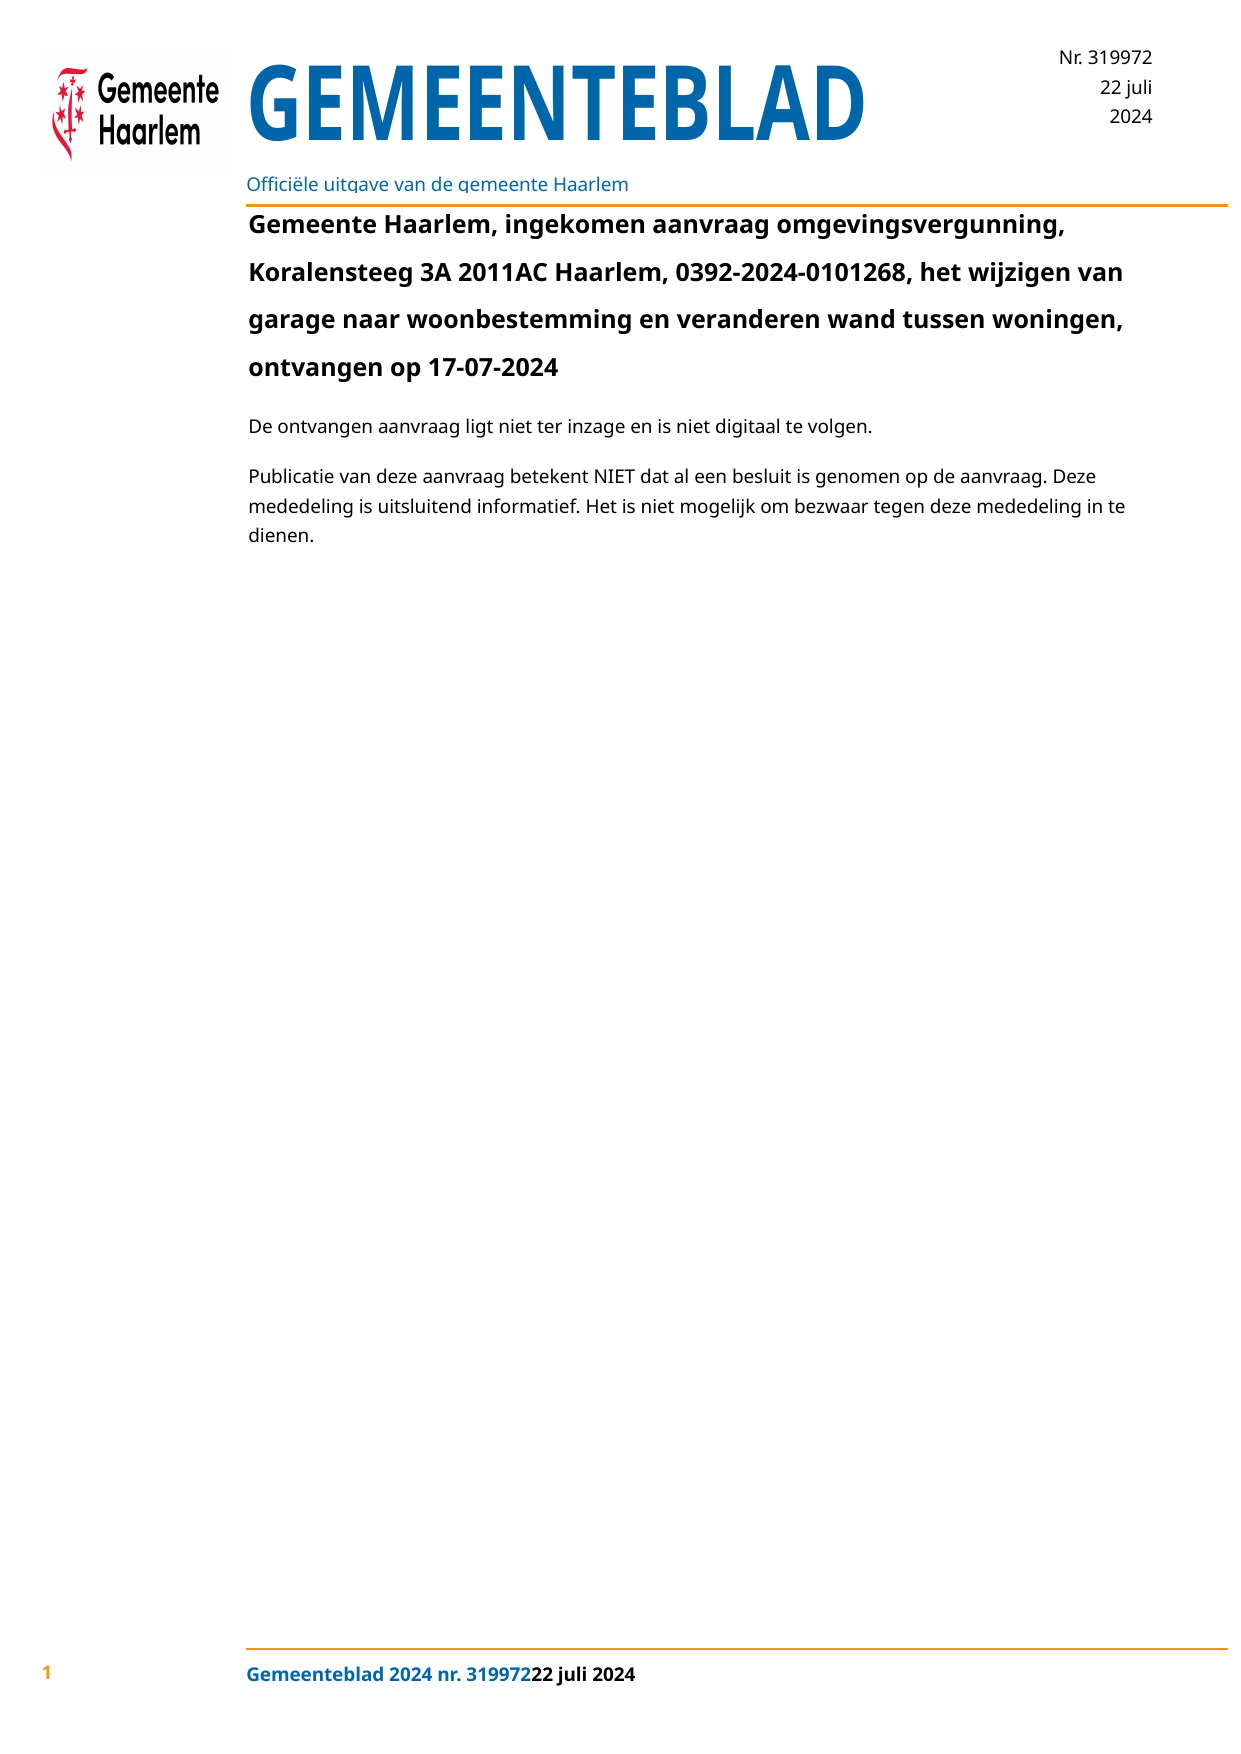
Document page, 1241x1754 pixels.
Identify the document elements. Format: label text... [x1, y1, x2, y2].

text Publicatie van deze aanvraag betekent NIET dat al een besluit is genomen op de aanvraag. Deze mededeling is uitsluitend informatief. Het is niet mogelijk om bezwaar tegen deze mededeling in te dienen. [248, 463, 1152, 548]
picture [41, 47, 231, 172]
text Gemeente Haarlem, ingekomen aanvraag omgevingsvergunning, Koralensteeg 3A 2011AC Haarlem, 0392-2024-0101268, het wijzigen van garage naar woonbestemming en veranderen wand tussen woningen, ontvangen op 17-07-2024 [248, 207, 1152, 384]
text De ontvangen aanvraag ligt niet ter inzage en is niet digitaal te volgen. [248, 413, 1152, 439]
